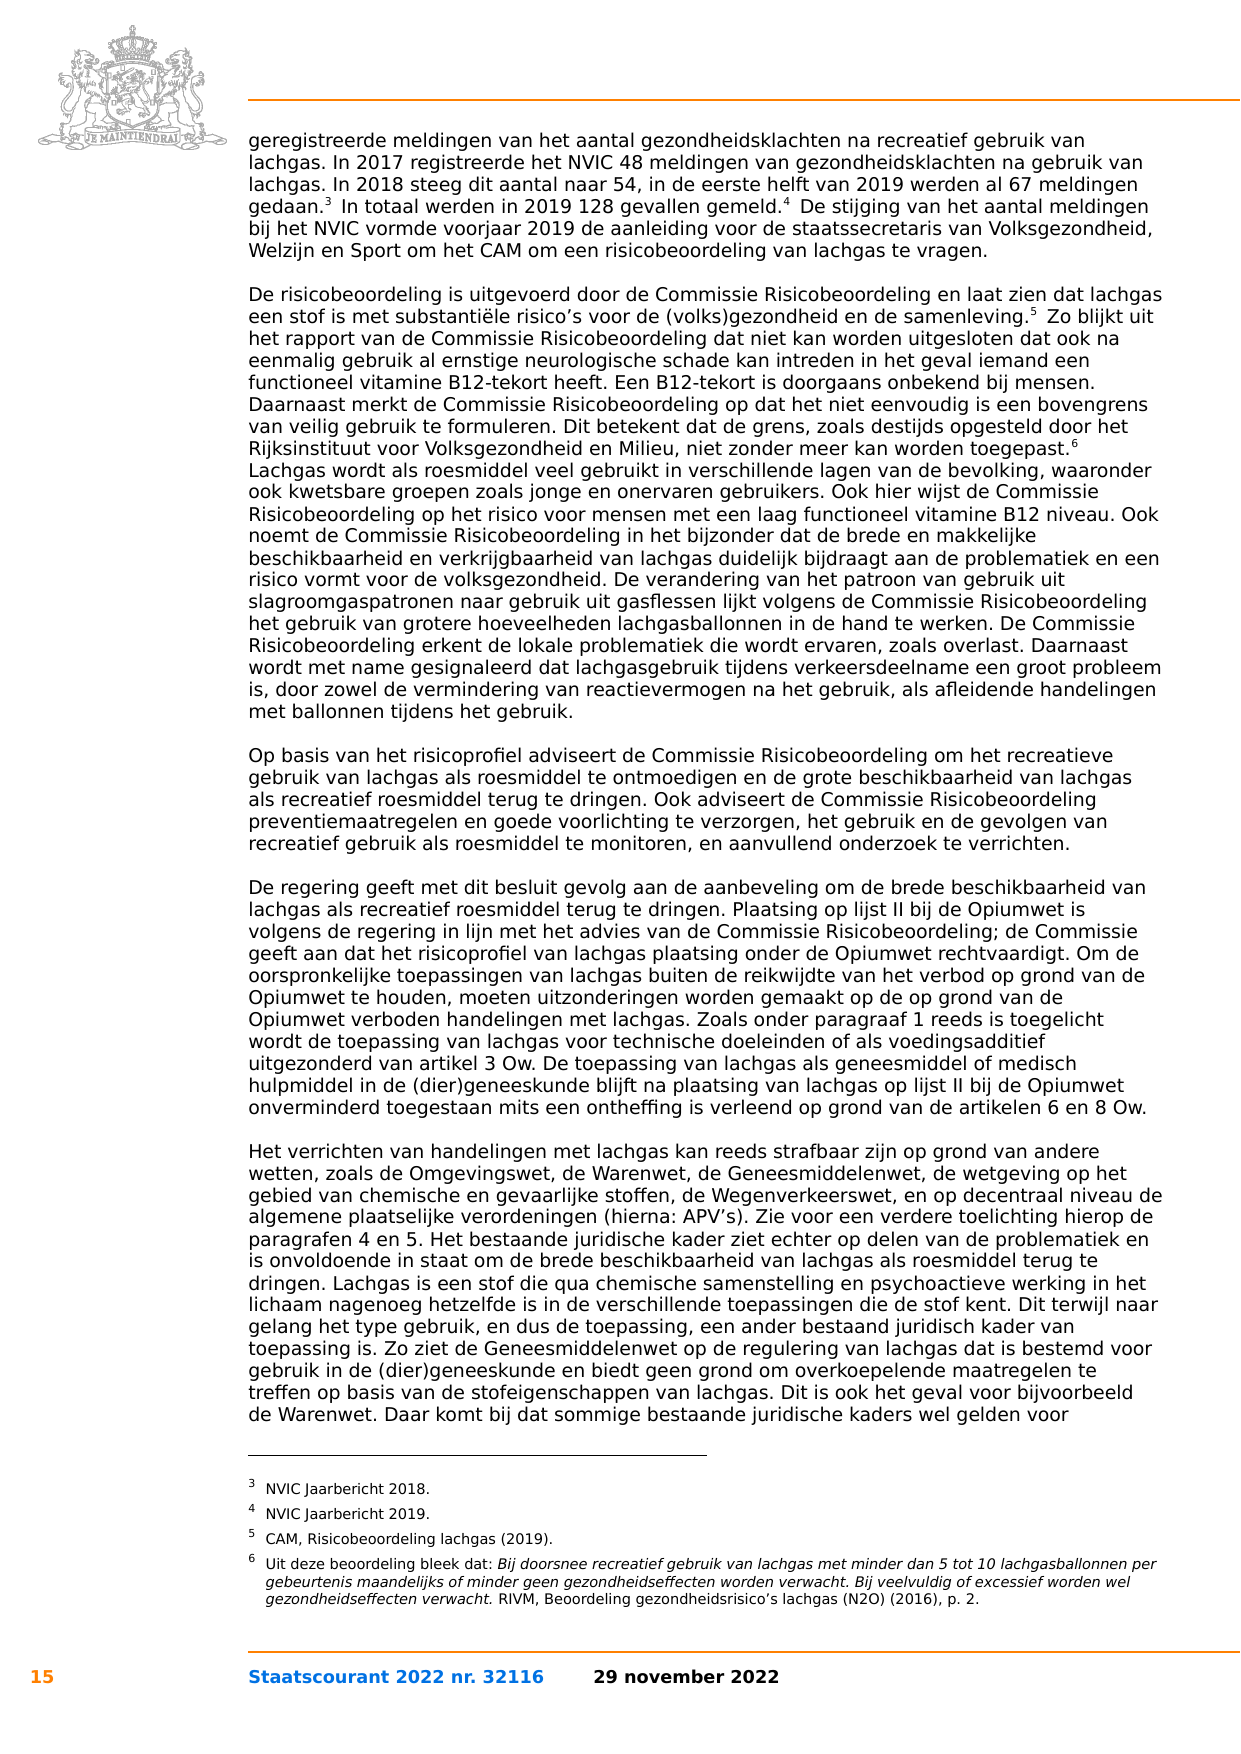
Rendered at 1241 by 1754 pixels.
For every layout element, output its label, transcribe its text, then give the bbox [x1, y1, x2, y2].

text De regering geeft met dit besluit gevolg aan de aanbeveling om de brede beschikbaarheid van lachgas als recreatief roesmiddel terug te dringen. Plaatsing op lijst II bij de Opiumwet is volgens de regering in lijn met het advies van de Commissie Risicobeoordeling; de Commissie geeft aan dat het risicoprofiel van lachgas plaatsing onder de Opiumwet rechtvaardigt. Om de oorspronkelijke toepassingen van lachgas buiten de reikwijdte van het verbod op grond van de Opiumwet te houden, moeten uitzonderingen worden gemaakt op de op grond van de Opiumwet verboden handelingen met lachgas. Zoals onder paragraaf 1 reeds is toegelicht wordt de toepassing van lachgas voor technische doeleinden of als voedingsadditief uitgezonderd van artikel 3 Ow. De toepassing van lachgas als geneesmiddel of medisch hulpmiddel in de (dier)geneeskunde blijft na plaatsing van lachgas op lijst II bij de Opiumwet onverminderd toegestaan mits een ontheffing is verleend op grond van de artikelen 6 en 8 Ow. [248, 877, 1163, 1119]
text De risicobeoordeling is uitgevoerd door de Commissie Risicobeoordeling en laat zien dat lachgas een stof is met substantiële risico’s voor de (volks)gezondheid en de samenleving. Zo blijkt uit het rapport van de Commissie Risicobeoordeling dat niet kan worden uitgesloten dat ook na eenmalig gebruik al ernstige neurologische schade kan intreden in het geval iemand een functioneel vitamine B12-tekort heeft. Een B12-tekort is doorgaans onbekend bij mensen. Daarnaast merkt de Commissie Risicobeoordeling op dat het niet eenvoudig is een bovengrens van veilig gebruik te formuleren. Dit betekent dat de grens, zoals destijds opgesteld door het Rijksinstituut voor Volksgezondheid en Milieu, niet zonder meer kan worden toegepast. Lachgas wordt als roesmiddel veel gebruikt in verschillende lagen van de bevolking, waaronder ook kwetsbare groepen zoals jonge en onervaren gebruikers. Ook hier wijst de Commissie Risicobeoordeling op het risico voor mensen met een laag functioneel vitamine B12 niveau. Ook noemt de Commissie Risicobeoordeling in het bijzonder dat de brede en makkelijke beschikbaarheid en verkrijgbaarheid van lachgas duidelijk bijdraagt aan de problematiek en een risico vormt voor de volksgezondheid. De verandering van het patroon van gebruik uit slagroomgaspatronen naar gebruik uit gasflessen lijkt volgens de Commissie Risicobeoordeling het gebruik van grotere hoeveelheden lachgasballonnen in de hand te werken. De Commissie Risicobeoordeling erkent de lokale problematiek die wordt ervaren, zoals overlast. Daarnaast wordt met name gesignaleerd dat lachgasgebruik tijdens verkeersdeelname een groot probleem is, door zowel de vermindering van reactievermogen na het gebruik, als afleidende handelingen met ballonnen tijdens het gebruik. [248, 284, 1163, 723]
text NVIC Jaarbericht 2019. [248, 1502, 1163, 1524]
text geregistreerde meldingen van het aantal gezondheidsklachten na recreatief gebruik van lachgas. In 2017 registreerde het NVIC 48 meldingen van gezondheidsklachten na gebruik van lachgas. In 2018 steeg dit aantal naar 54, in de eerste helft van 2019 werden al 67 meldingen gedaan. In totaal werden in 2019 128 gevallen gemeld. De stijging van het aantal meldingen bij het NVIC vormde voorjaar 2019 de aanleiding voor de staatssecretaris van Volksgezondheid, Welzijn en Sport om het CAM om een risicobeoordeling van lachgas te vragen. [248, 130, 1163, 262]
text CAM, Risicobeoordeling lachgas (2019). [248, 1527, 1163, 1549]
picture [38, 25, 227, 150]
text NVIC Jaarbericht 2018. [248, 1477, 1163, 1499]
text Het verrichten van handelingen met lachgas kan reeds strafbaar zijn op grond van andere wetten, zoals de Omgevingswet, de Warenwet, de Geneesmiddelenwet, de wetgeving op het gebied van chemische en gevaarlijke stoffen, de Wegenverkeerswet, en op decentraal niveau de algemene plaatselijke verordeningen (hierna: APV’s). Zie voor een verdere toelichting hierop de paragrafen 4 en 5. Het bestaande juridische kader ziet echter op delen van de problematiek en is onvoldoende in staat om de brede beschikbaarheid van lachgas als roesmiddel terug te dringen. Lachgas is een stof die qua chemische samenstelling en psychoactieve werking in het lichaam nagenoeg hetzelfde is in de verschillende toepassingen die de stof kent. Dit terwijl naar gelang het type gebruik, en dus de toepassing, een ander bestaand juridisch kader van toepassing is. Zo ziet de Geneesmiddelenwet op de regulering van lachgas dat is bestemd voor gebruik in de (dier)geneeskunde en biedt geen grond om overkoepelende maatregelen te treffen op basis van de stofeigenschappen van lachgas. Dit is ook het geval voor bijvoorbeeld de Warenwet. Daar komt bij dat sommige bestaande juridische kaders wel gelden voor [248, 1141, 1163, 1426]
text Uit deze beoordeling bleek dat: Bij doorsnee recreatief gebruik van lachgas met minder dan 5 tot 10 lachgasballonnen per gebeurtenis maandelijks of minder geen gezondheidseffecten worden verwacht. Bij veelvuldig of excessief worden wel gezondheidseffecten verwacht. RIVM, Beoordeling gezondheidsrisico’s lachgas (N2O) (2016), p. 2. [248, 1552, 1163, 1608]
text Op basis van het risicoprofiel adviseert de Commissie Risicobeoordeling om het recreatieve gebruik van lachgas als roesmiddel te ontmoedigen en de grote beschikbaarheid van lachgas als recreatief roesmiddel terug te dringen. Ook adviseert de Commissie Risicobeoordeling preventiemaatregelen en goede voorlichting te verzorgen, het gebruik en de gevolgen van recreatief gebruik als roesmiddel te monitoren, en aanvullend onderzoek te verrichten. [248, 745, 1163, 855]
